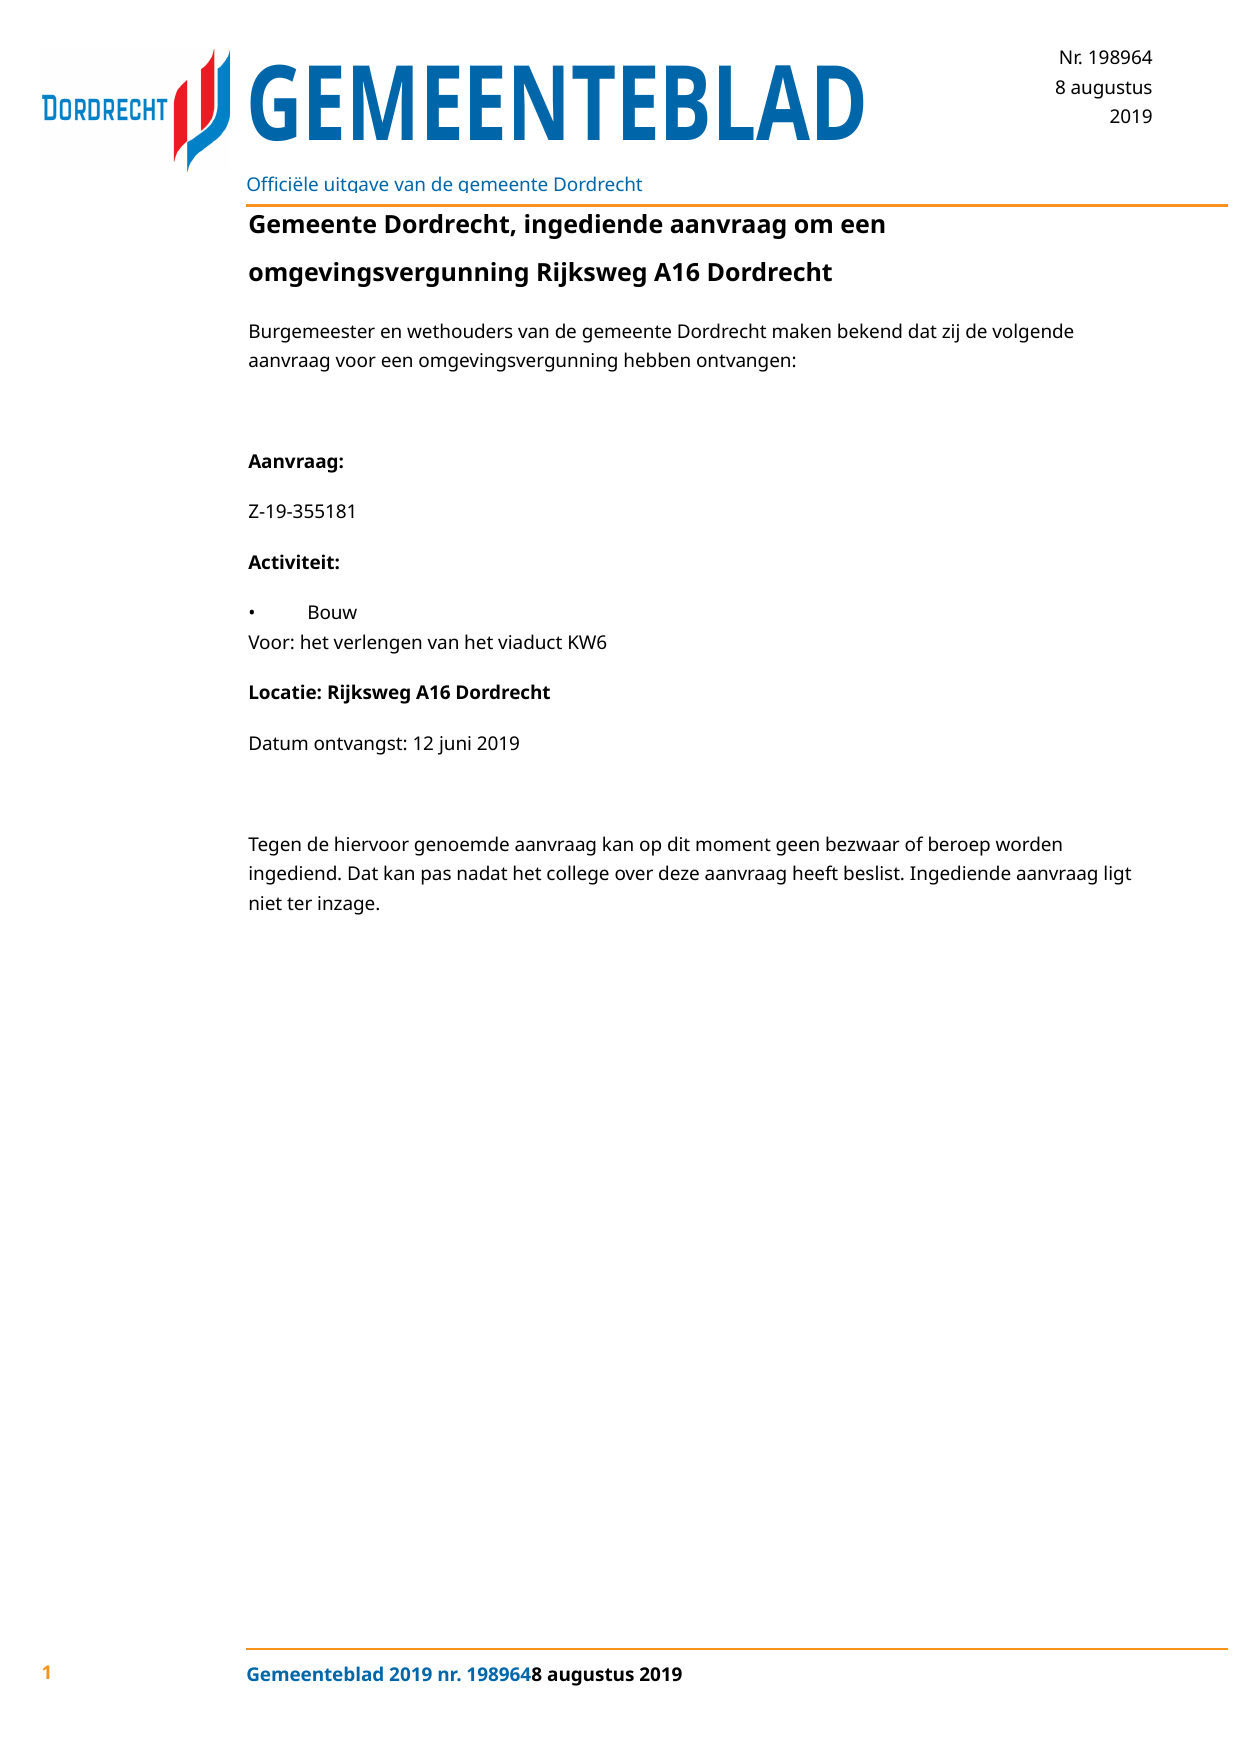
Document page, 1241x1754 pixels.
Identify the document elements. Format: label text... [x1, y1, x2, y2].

text Gemeente Dordrecht, ingediende aanvraag om een omgevingsvergunning Rijksweg A16 Dordrecht [248, 207, 1152, 288]
text Tegen de hiervoor genoemde aanvraag kan op dit moment geen bezwaar of beroep worden ingediend. Dat kan pas nadat het college over deze aanvraag heeft beslist. Ingediende aanvraag ligt niet ter inzage. [248, 831, 1152, 916]
text Voor: het verlengen van het viaduct KW6 [248, 629, 1152, 655]
picture [41, 47, 231, 172]
text Datum ontvangst: 12 juni 2019 [248, 730, 1152, 756]
text Z-19-355181 [248, 499, 1152, 524]
text Locatie: Rijksweg A16 Dordrecht [248, 679, 1152, 705]
text Activiteit: [248, 549, 1152, 575]
text Burgemeester en wethouders van de gemeente Dordrecht maken bekend dat zij de volgende aanvraag voor een omgevingsvergunning hebben ontvangen: [248, 318, 1152, 373]
list Bouw [248, 599, 1152, 625]
text Aanvraag: [248, 448, 1152, 474]
